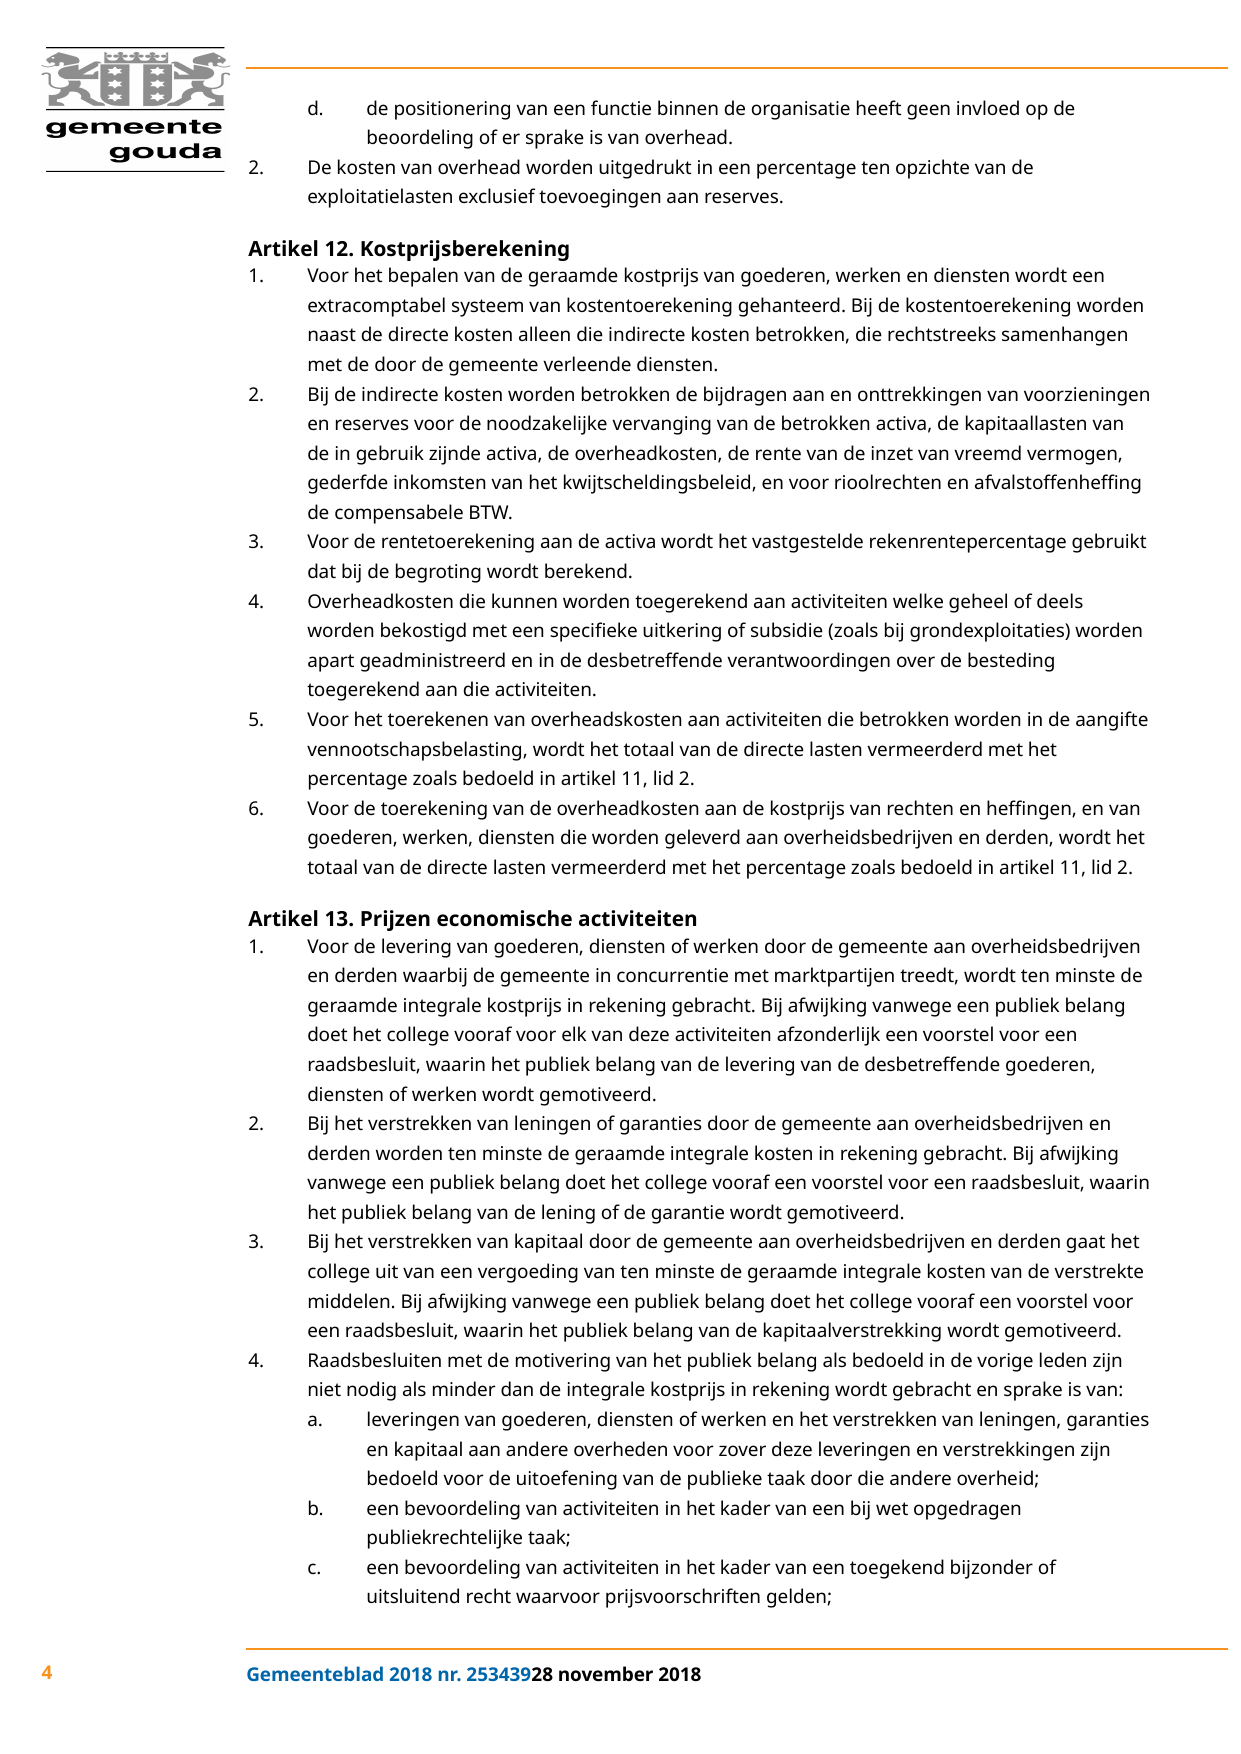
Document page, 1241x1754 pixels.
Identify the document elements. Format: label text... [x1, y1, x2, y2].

list Voor de rentetoerekening aan de activa wordt het vastgestelde rekenrentepercentage gebruikt dat bij de begroting wordt berekend. [248, 529, 1152, 584]
list Overheadkosten die kunnen worden toegerekend aan activiteiten welke geheel of deels worden bekostigd met een specifieke uitkering of subsidie (zoals bij grondexploitaties) worden apart geadministreerd en in de desbetreffende verantwoordingen over de besteding toegerekend aan die activiteiten. [248, 588, 1152, 702]
list Voor de levering van goederen, diensten of werken door de gemeente aan overheidsbedrijven en derden waarbij de gemeente in concurrentie met marktpartijen treedt, wordt ten minste de geraamde integrale kostprijs in rekening gebracht. Bij afwijking vanwege een publiek belang doet het college vooraf voor elk van deze activiteiten afzonderlijk een voorstel voor een raadsbesluit, waarin het publiek belang van de levering van de desbetreffende goederen, diensten of werken wordt gemotiveerd. [248, 933, 1152, 1107]
list Voor de toerekening van de overheadkosten aan de kostprijs van rechten en heffingen, en van goederen, werken, diensten die worden geleverd aan overheidsbedrijven en derden, wordt het totaal van de directe lasten vermeerderd met het percentage zoals bedoeld in artikel 11, lid 2. [248, 795, 1152, 880]
text Artikel 12. Kostprijsberekening [248, 234, 1152, 262]
list Voor het bepalen van de geraamde kostprijs van goederen, werken en diensten wordt een extracomptabel systeem van kostentoerekening gehanteerd. Bij de kostentoerekening worden naast de directe kosten alleen die indirecte kosten betrokken, die rechtstreeks samenhangen met de door de gemeente verleende diensten. [248, 262, 1152, 377]
text Artikel 13. Prijzen economische activiteiten [248, 904, 1152, 933]
list Voor het toerekenen van overheadskosten aan activiteiten die betrokken worden in de aangifte vennootschapsbelasting, wordt het totaal van de directe lasten vermeerderd met het percentage zoals bedoeld in artikel 11, lid 2. [248, 706, 1152, 791]
list de positionering van een functie binnen de organisatie heeft geen invloed op de beoordeling of er sprake is van overhead. [307, 95, 1152, 150]
list leveringen van goederen, diensten of werken en het verstrekken van leningen, garanties en kapitaal aan andere overheden voor zover deze leveringen en verstrekkingen zijn bedoeld voor de uitoefening van de publieke taak door die andere overheid; [307, 1406, 1152, 1491]
list een bevoordeling van activiteiten in het kader van een toegekend bijzonder of uitsluitend recht waarvoor prijsvoorschriften gelden; [307, 1554, 1152, 1609]
list Raadsbesluiten met de motivering van het publiek belang als bedoeld in de vorige leden zijn niet nodig als minder dan de integrale kostprijs in rekening wordt gebracht en sprake is van: [248, 1347, 1152, 1402]
list een bevoordeling van activiteiten in het kader van een bij wet opgedragen publiekrechtelijke taak; [307, 1495, 1152, 1550]
list De kosten van overhead worden uitgedrukt in een percentage ten opzichte van de exploitatielasten exclusief toevoegingen aan reserves. [248, 154, 1152, 209]
picture [41, 47, 231, 172]
list Bij het verstrekken van kapitaal door de gemeente aan overheidsbedrijven en derden gaat het college uit van een vergoeding van ten minste de geraamde integrale kosten van de verstrekte middelen. Bij afwijking vanwege een publiek belang doet het college vooraf een voorstel voor een raadsbesluit, waarin het publiek belang van de kapitaalverstrekking wordt gemotiveerd. [248, 1229, 1152, 1343]
list Bij de indirecte kosten worden betrokken de bijdragen aan en onttrekkingen van voorzieningen en reserves voor de noodzakelijke vervanging van de betrokken activa, de kapitaallasten van de in gebruik zijnde activa, de overheadkosten, de rente van de inzet van vreemd vermogen, gederfde inkomsten van het kwijtscheldingsbeleid, en voor rioolrechten en afvalstoffenheffing de compensabele BTW. [248, 381, 1152, 525]
list Bij het verstrekken van leningen of garanties door de gemeente aan overheidsbedrijven en derden worden ten minste de geraamde integrale kosten in rekening gebracht. Bij afwijking vanwege een publiek belang doet het college vooraf een voorstel voor een raadsbesluit, waarin het publiek belang van de lening of de garantie wordt gemotiveerd. [248, 1110, 1152, 1225]
